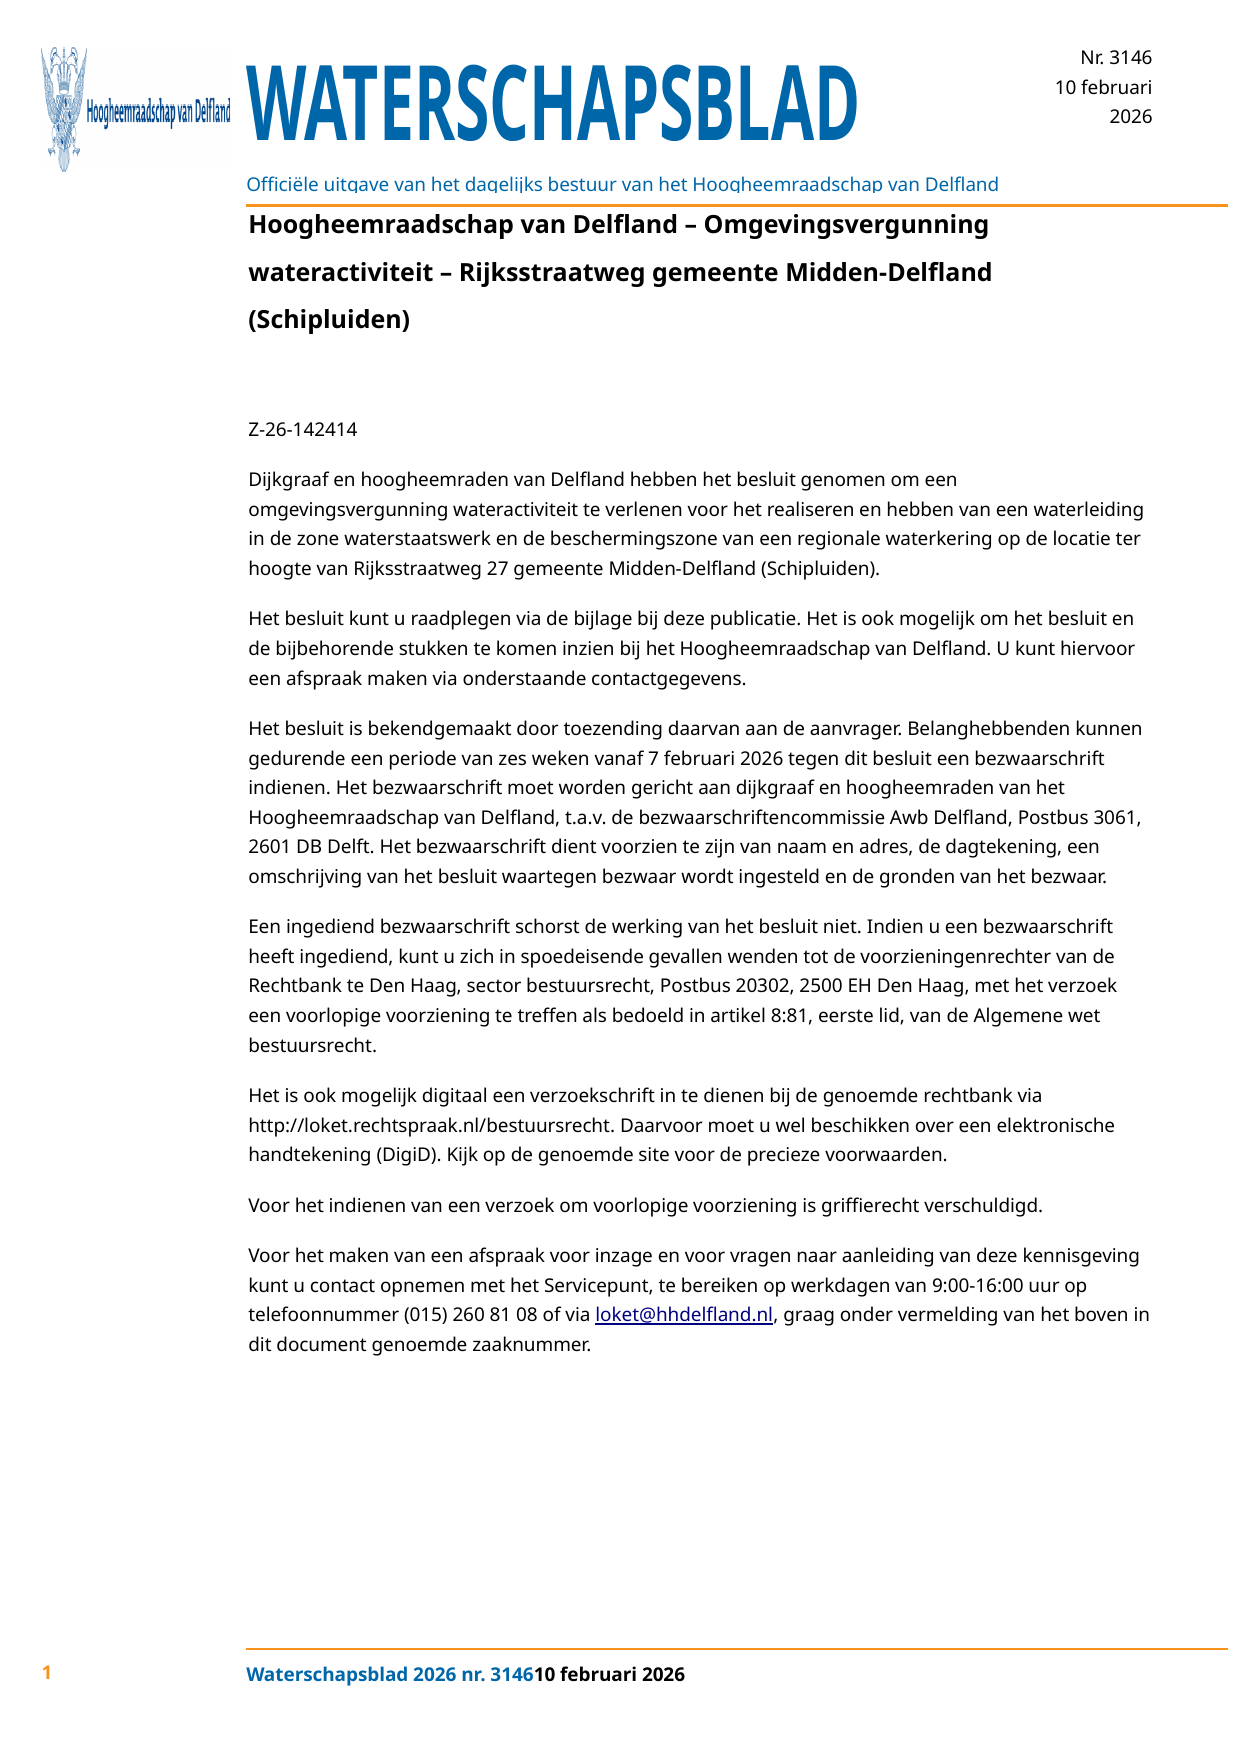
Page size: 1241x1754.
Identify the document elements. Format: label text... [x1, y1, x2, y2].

text Het besluit is bekendgemaakt door toezending daarvan aan de aanvrager. Belanghebbenden kunnen gedurende een periode van zes weken vanaf 7 februari 2026 tegen dit besluit een bezwaarschrift indienen. Het bezwaarschrift moet worden gericht aan dijkgraaf en hoogheemraden van het Hoogheemraadschap van Delfland, t.a.v. de bezwaarschriftencommissie Awb Delfland, Postbus 3061, 2601 DB Delft. Het bezwaarschrift dient voorzien te zijn van naam en adres, de dagtekening, een omschrijving van het besluit waartegen bezwaar wordt ingesteld en de gronden van het bezwaar. [248, 715, 1152, 889]
text Voor het maken van een afspraak voor inzage en voor vragen naar aanleiding van deze kennisgeving kunt u contact opnemen met het Servicepunt, te bereiken op werkdagen van 9:00-16:00 uur op telefoonnummer (015) 260 81 08 of via loket@hhdelfland.nl, graag onder vermelding van het boven in dit document genoemde zaaknummer. [248, 1242, 1152, 1357]
text Het is ook mogelijk digitaal een verzoekschrift in te dienen bij de genoemde rechtbank via http://loket.rechtspraak.nl/bestuursrecht. Daarvoor moet u wel beschikken over een elektronische handtekening (DigiD). Kijk op de genoemde site voor de precieze voorwaarden. [248, 1082, 1152, 1167]
text Dijkgraaf en hoogheemraden van Delfland hebben het besluit genomen om een omgevingsvergunning wateractiviteit te verlenen voor het realiseren en hebben van een waterleiding in de zone waterstaatswerk en de beschermingszone van een regionale waterkering op de locatie ter hoogte van Rijksstraatweg 27 gemeente Midden-Delfland (Schipluiden). [248, 466, 1152, 581]
text Een ingediend bezwaarschrift schorst de werking van het besluit niet. Indien u een bezwaarschrift heeft ingediend, kunt u zich in spoedeisende gevallen wenden tot de voorzieningenrechter van de Rechtbank te Den Haag, sector bestuursrecht, Postbus 20302, 2500 EH Den Haag, met het verzoek een voorlopige voorziening te treffen als bedoeld in artikel 8:81, eerste lid, van de Algemene wet bestuursrecht. [248, 913, 1152, 1057]
picture [41, 47, 231, 172]
text Het besluit kunt u raadplegen via de bijlage bij deze publicatie. Het is ook mogelijk om het besluit en de bijbehorende stukken te komen inzien bij het Hoogheemraadschap van Delfland. U kunt hiervoor een afspraak maken via onderstaande contactgegevens. [248, 606, 1152, 690]
text Voor het indienen van een verzoek om voorlopige voorziening is griffierecht verschuldigd. [248, 1192, 1152, 1217]
text Hoogheemraadschap van Delfland – Omgevingsvergunning wateractiviteit – Rijksstraatweg gemeente Midden-Delfland (Schipluiden) [248, 207, 1152, 336]
text Z-26-142414 [248, 416, 1152, 442]
